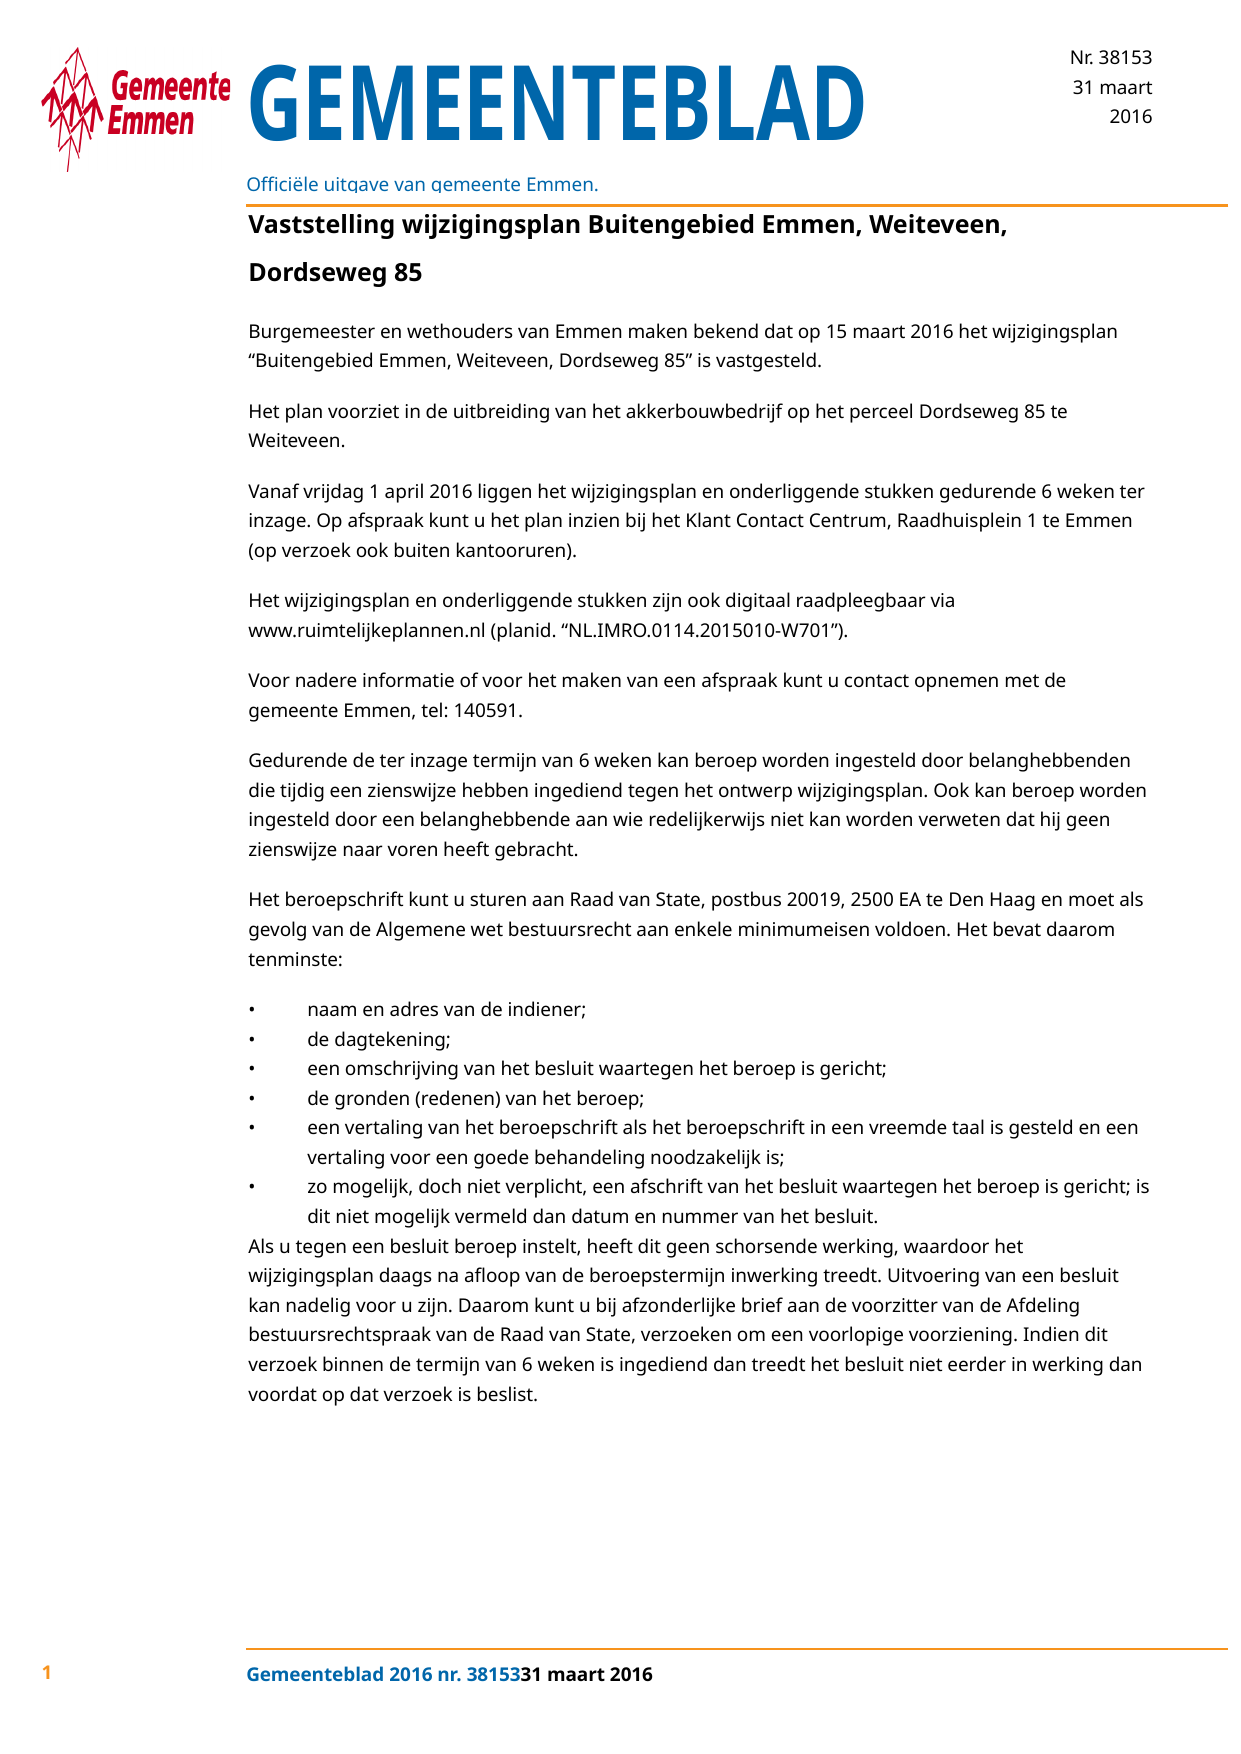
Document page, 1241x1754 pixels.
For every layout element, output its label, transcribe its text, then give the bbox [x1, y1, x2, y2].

text Vaststelling wijzigingsplan Buitengebied Emmen, Weiteveen, Dordseweg 85 [248, 207, 1152, 288]
picture [41, 47, 231, 172]
text Het wijzigingsplan en onderliggende stukken zijn ook digitaal raadpleegbaar via www.ruimtelijkeplannen.nl (planid. “NL.IMRO.0114.2015010-W701”). [248, 587, 1152, 643]
list de gronden (redenen) van het beroep; [248, 1085, 1152, 1111]
list zo mogelijk, doch niet verplicht, een afschrift van het besluit waartegen het beroep is gericht; is dit niet mogelijk vermeld dan datum en nummer van het besluit. [248, 1174, 1152, 1229]
text Gedurende de ter inzage termijn van 6 weken kan beroep worden ingesteld door belanghebbenden die tijdig een zienswijze hebben ingediend tegen het ontwerp wijzigingsplan. Ook kan beroep worden ingesteld door een belanghebbende aan wie redelijkerwijs niet kan worden verweten dat hij geen zienswijze naar voren heeft gebracht. [248, 747, 1152, 862]
text Voor nadere informatie of voor het maken van een afspraak kunt u contact opnemen met de gemeente Emmen, tel: 140591. [248, 667, 1152, 723]
list de dagtekening; [248, 1026, 1152, 1052]
text Vanaf vrijdag 1 april 2016 liggen het wijzigingsplan en onderliggende stukken gedurende 6 weken ter inzage. Op afspraak kunt u het plan inzien bij het Klant Contact Centrum, Raadhuisplein 1 te Emmen (op verzoek ook buiten kantooruren). [248, 478, 1152, 563]
text Het beroepschrift kunt u sturen aan Raad van State, postbus 20019, 2500 EA te Den Haag en moet als gevolg van de Algemene wet bestuursrecht aan enkele minimumeisen voldoen. Het bevat daarom tenminste: [248, 887, 1152, 972]
list een vertaling van het beroepschrift als het beroepschrift in een vreemde taal is gesteld en een vertaling voor een goede behandeling noodzakelijk is; [248, 1114, 1152, 1170]
list een omschrijving van het besluit waartegen het beroep is gericht; [248, 1055, 1152, 1081]
list naam en adres van de indiener; [248, 996, 1152, 1022]
text Als u tegen een besluit beroep instelt, heeft dit geen schorsende werking, waardoor het wijzigingsplan daags na afloop van de beroepstermijn inwerking treedt. Uitvoering van een besluit kan nadelig voor u zijn. Daarom kunt u bij afzonderlijke brief aan de voorzitter van de Afdeling bestuursrechtspraak van de Raad van State, verzoeken om een voorlopige voorziening. Indien dit verzoek binnen de termijn van 6 weken is ingediend dan treedt het besluit niet eerder in werking dan voordat op dat verzoek is beslist. [248, 1233, 1152, 1407]
text Burgemeester en wethouders van Emmen maken bekend dat op 15 maart 2016 het wijzigingsplan “Buitengebied Emmen, Weiteveen, Dordseweg 85” is vastgesteld. [248, 318, 1152, 373]
text Het plan voorziet in de uitbreiding van het akkerbouwbedrijf op het perceel Dordseweg 85 te Weiteveen. [248, 398, 1152, 453]
